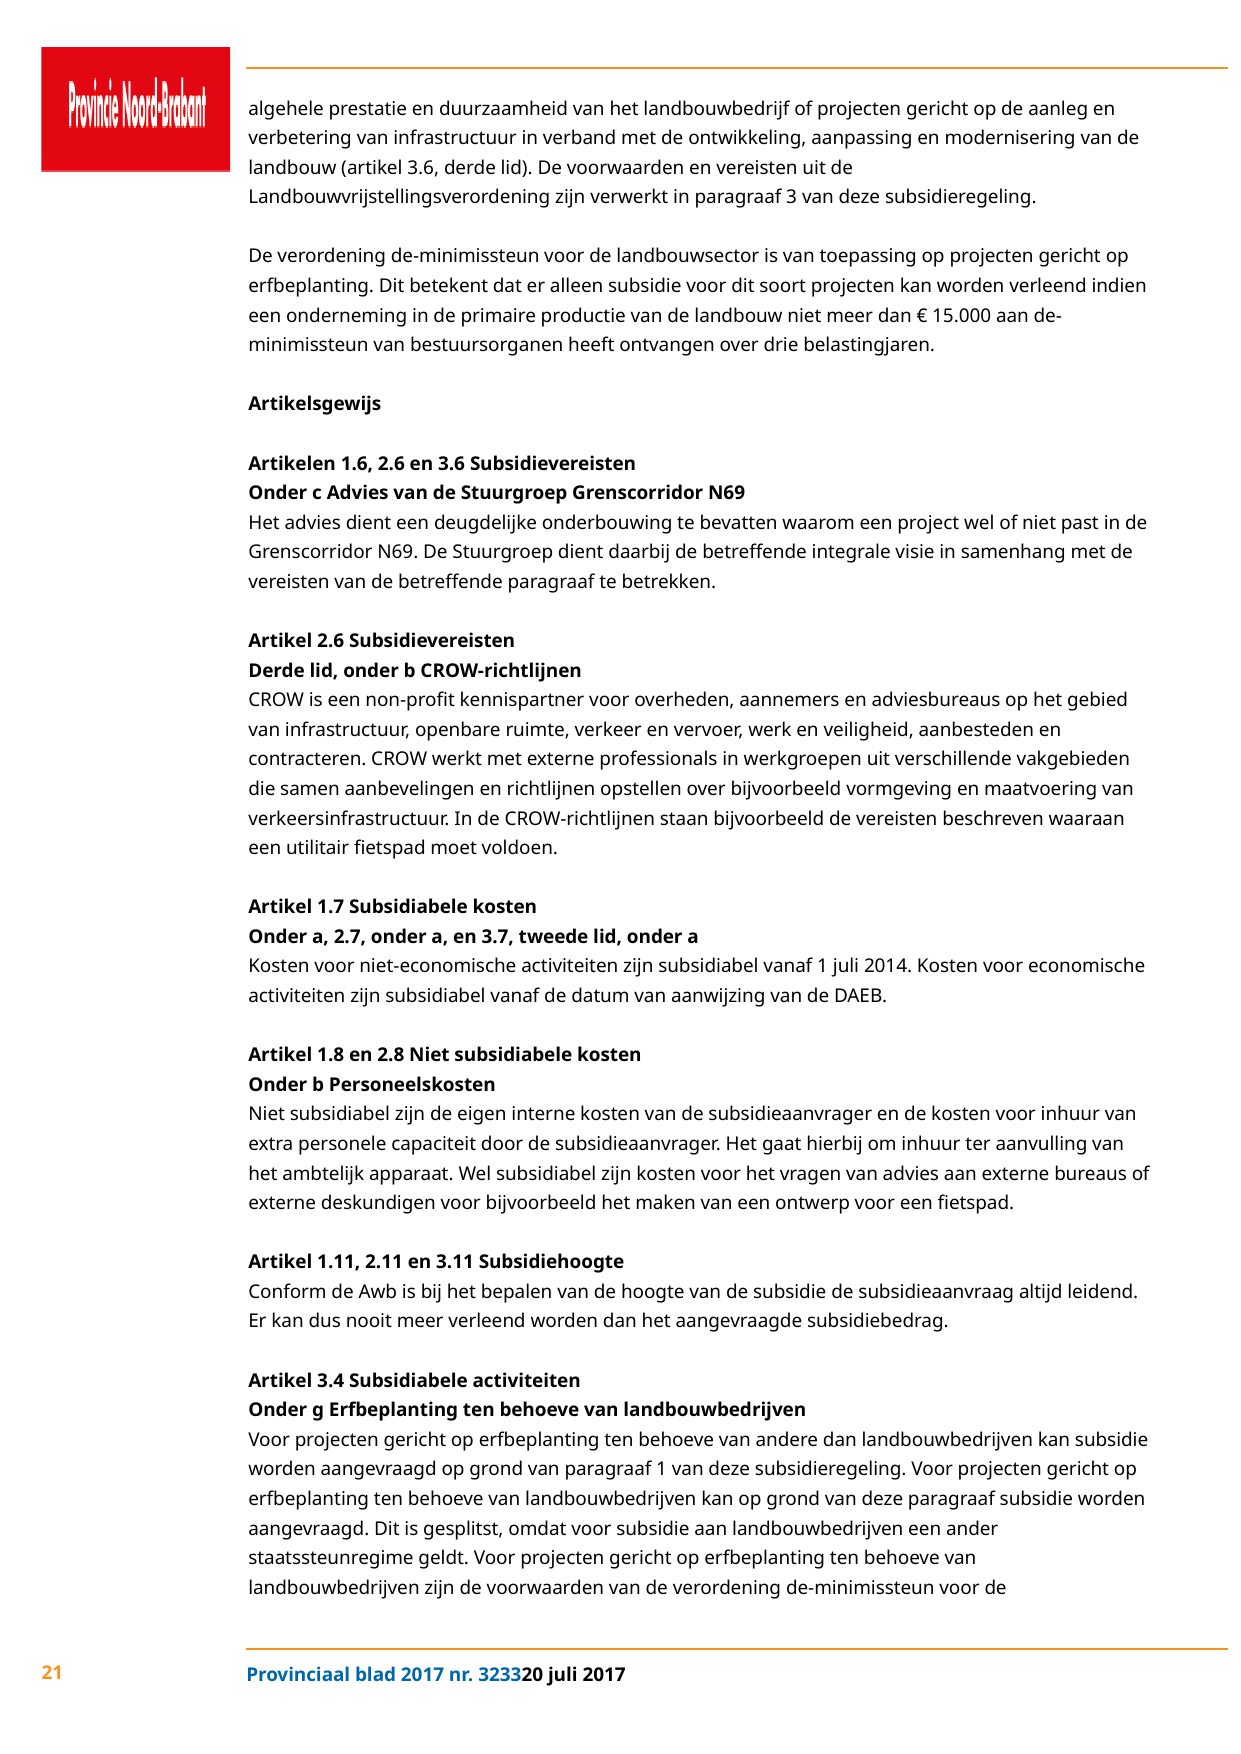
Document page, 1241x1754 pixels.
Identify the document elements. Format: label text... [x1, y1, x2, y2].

text CROW is een non-profit kennispartner voor overheden, aannemers en adviesbureaus op het gebied van infrastructuur, openbare ruimte, verkeer en vervoer, werk en veiligheid, aanbesteden en contracteren. CROW werkt met externe professionals in werkgroepen uit verschillende vakgebieden die samen aanbevelingen en richtlijnen opstellen over bijvoorbeeld vormgeving en maatvoering van verkeersinfrastructuur. In de CROW-richtlijnen staan bijvoorbeeld de vereisten beschreven waaraan een utilitair fietspad moet voldoen. [248, 686, 1152, 860]
text Onder b Personeelskosten [248, 1071, 1152, 1097]
text Kosten voor niet-economische activiteiten zijn subsidiabel vanaf 1 juli 2014. Kosten voor economische activiteiten zijn subsidiabel vanaf de datum van aanwijzing van de DAEB. [248, 953, 1152, 1008]
picture [41, 47, 231, 172]
text De verordening de-minimissteun voor de landbouwsector is van toepassing op projecten gericht op erfbeplanting. Dit betekent dat er alleen subsidie voor dit soort projecten kan worden verleend indien een onderneming in de primaire productie van de landbouw niet meer dan € 15.000 aan de-minimissteun van bestuursorganen heeft ontvangen over drie belastingjaren. [248, 243, 1152, 357]
text Voor projecten gericht op erfbeplanting ten behoeve van andere dan landbouwbedrijven kan subsidie worden aangevraagd op grond van paragraaf 1 van deze subsidieregeling. Voor projecten gericht op erfbeplanting ten behoeve van landbouwbedrijven kan op grond van deze paragraaf subsidie worden aangevraagd. Dit is gesplitst, omdat voor subsidie aan landbouwbedrijven een ander staatssteunregime geldt. Voor projecten gericht op erfbeplanting ten behoeve van landbouwbedrijven zijn de voorwaarden van de verordening de-minimissteun voor de [248, 1426, 1152, 1600]
text Onder a, 2.7, onder a, en 3.7, tweede lid, onder a [248, 923, 1152, 949]
text Derde lid, onder b CROW-richtlijnen [248, 657, 1152, 683]
text Onder g Erfbeplanting ten behoeve van landbouwbedrijven [248, 1396, 1152, 1422]
text Het advies dient een deugdelijke onderbouwing te bevatten waarom een project wel of niet past in de Grenscorridor N69. De Stuurgroep dient daarbij de betreffende integrale visie in samenhang met de vereisten van de betreffende paragraaf te betrekken. [248, 509, 1152, 594]
text Artikel 2.6 Subsidievereisten [248, 627, 1152, 653]
text Artikel 1.8 en 2.8 Niet subsidiabele kosten [248, 1041, 1152, 1067]
text Niet subsidiabel zijn de eigen interne kosten van de subsidieaanvrager en de kosten voor inhuur van extra personele capaciteit door de subsidieaanvrager. Het gaat hierbij om inhuur ter aanvulling van het ambtelijk apparaat. Wel subsidiabel zijn kosten voor het vragen van advies aan externe bureaus of externe deskundigen voor bijvoorbeeld het maken van een ontwerp voor een fietspad. [248, 1101, 1152, 1215]
text algehele prestatie en duurzaamheid van het landbouwbedrijf of projecten gericht op de aanleg en verbetering van infrastructuur in verband met de ontwikkeling, aanpassing en modernisering van de landbouw (artikel 3.6, derde lid). De voorwaarden en vereisten uit de Landbouwvrijstellingsverordening zijn verwerkt in paragraaf 3 van deze subsidieregeling. [248, 95, 1152, 209]
text Artikelsgewijs [248, 391, 1152, 416]
text Onder c Advies van de Stuurgroep Grenscorridor N69 [248, 479, 1152, 505]
text Artikel 3.4 Subsidiabele activiteiten [248, 1367, 1152, 1393]
text Conform de Awb is bij het bepalen van de hoogte van de subsidie de subsidieaanvraag altijd leidend. Er kan dus nooit meer verleend worden dan het aangevraagde subsidiebedrag. [248, 1278, 1152, 1333]
text Artikelen 1.6, 2.6 en 3.6 Subsidievereisten [248, 450, 1152, 476]
text Artikel 1.7 Subsidiabele kosten [248, 893, 1152, 919]
text Artikel 1.11, 2.11 en 3.11 Subsidiehoogte [248, 1248, 1152, 1274]
